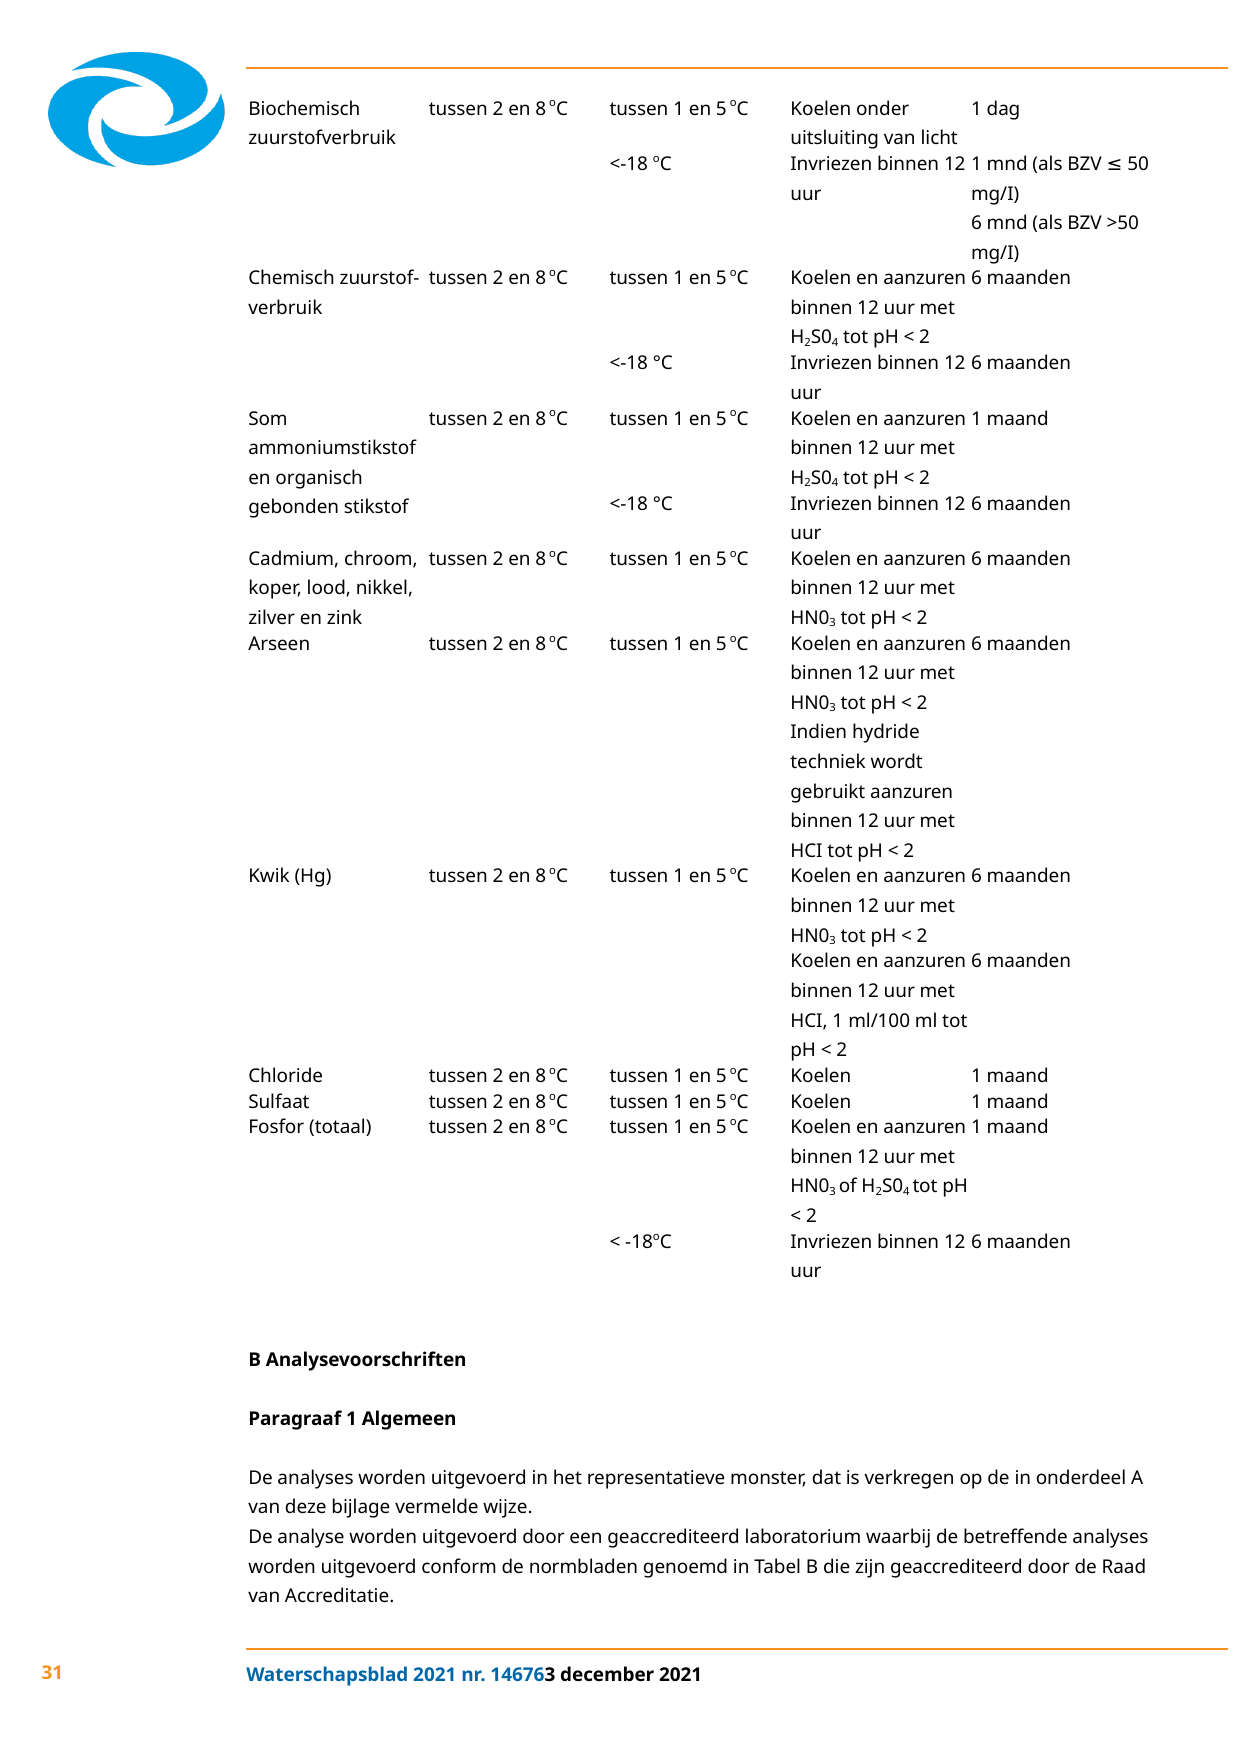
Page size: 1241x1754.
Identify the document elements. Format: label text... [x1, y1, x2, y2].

table_cell tussen 1 en 5 oC [609, 405, 790, 490]
table_cell < -18oC [609, 1228, 790, 1283]
table_cell Sulfaat [248, 1088, 429, 1113]
text Paragraaf 1 Algemeen [248, 1405, 1152, 1431]
table_cell <-18 oC [609, 150, 790, 264]
table_cell Koelen en aanzuren binnen 12 uur met HCI, 1 ml/100 ml tot pH < 2 [790, 948, 971, 1062]
table_cell 6 maanden [971, 545, 1152, 630]
table_cell Invriezen binnen 12 uur [790, 350, 971, 405]
table_cell Koelen en aanzuren binnen 12 uur met H2S04 tot pH < 2 [790, 405, 971, 490]
table_cell tussen 1 en 5 oC [609, 95, 790, 150]
table_cell tussen 1 en 5 oC [609, 1088, 790, 1113]
table_cell Cadmium, chroom, koper, lood, nikkel, zilver en zink [248, 545, 429, 630]
table_cell tussen 2 en 8 oC [429, 1088, 609, 1113]
table_cell Arseen [248, 630, 429, 863]
table_cell Som ammoniumstikstof en organisch gebonden stikstof [248, 405, 429, 545]
table_cell <-18 °C [609, 350, 790, 405]
table_cell Koelen [790, 1062, 971, 1088]
table_cell 6 maanden [971, 350, 1152, 405]
table_cell Fosfor (totaal) [248, 1114, 429, 1283]
table_cell 1 maand [971, 1114, 1152, 1228]
table_cell Chloride [248, 1062, 429, 1088]
table_cell tussen 2 en 8 oC [429, 1062, 609, 1088]
table_cell tussen 1 en 5 oC [609, 545, 790, 630]
table_cell Invriezen binnen 12 uur [790, 490, 971, 545]
table_cell 1 mnd (als BZV ≤ 50 mg/I) 6 mnd (als BZV >50 mg/I) [971, 150, 1152, 264]
table_cell tussen 2 en 8 oC [429, 630, 609, 863]
table_cell tussen 1 en 5 oC [609, 863, 790, 1062]
table_cell tussen 1 en 5 oC [609, 1062, 790, 1088]
table_cell 6 maanden [971, 948, 1152, 1062]
table_cell Invriezen binnen 12 uur [790, 1228, 971, 1283]
table_cell tussen 2 en 8 oC [429, 545, 609, 630]
table_cell Koelen onder uitsluiting van licht [790, 95, 971, 150]
table_cell 1 maand [971, 1088, 1152, 1113]
table_cell 6 maanden [971, 630, 1152, 863]
table_cell tussen 2 en 8 oC [429, 265, 609, 405]
table_cell Kwik (Hg) [248, 863, 429, 1062]
table_cell 6 maanden [971, 490, 1152, 545]
table_cell Biochemisch zuurstofverbruik [248, 95, 429, 264]
table_cell 1 maand [971, 405, 1152, 490]
table_cell tussen 1 en 5 oC [609, 630, 790, 863]
table_cell Koelen en aanzuren binnen 12 uur met HN03 tot pH < 2 Indien hydride techniek wordt gebruikt aanzu­ren binnen 12 uur met HCI tot pH < 2 [790, 630, 971, 863]
table_cell tussen 1 en 5 oC [609, 1114, 790, 1228]
table_cell tussen 2 en 8 oC [429, 863, 609, 1062]
picture [41, 47, 231, 172]
table_cell Koelen en aanzuren binnen 12 uur met H2S04 tot pH < 2 [790, 265, 971, 349]
table_cell Invriezen binnen 12 uur [790, 150, 971, 264]
text De analyses worden uitgevoerd in het representatieve monster, dat is verkregen op de in onderdeel A van deze bijlage vermelde wijze. [248, 1464, 1152, 1519]
table_cell tussen 2 en 8 oC [429, 95, 609, 264]
table_cell 1 dag [971, 95, 1152, 150]
text B Analysevoorschriften [248, 1346, 1152, 1371]
table_cell Koelen en aanzuren binnen 12 uur met HN03 tot pH < 2 [790, 863, 971, 948]
table_cell Koelen en aanzuren binnen 12 uur met HN03 tot pH < 2 [790, 545, 971, 630]
table_cell Koelen [790, 1088, 971, 1113]
table_cell Chemisch zuurstof­verbruik [248, 265, 429, 405]
table_cell tussen 2 en 8 oC [429, 405, 609, 545]
table_cell 6 maanden [971, 1228, 1152, 1283]
table_cell 6 maanden [971, 265, 1152, 349]
table_cell tussen 1 en 5 oC [609, 265, 790, 349]
table_cell tussen 2 en 8 oC [429, 1114, 609, 1283]
text De analyse worden uitgevoerd door een geaccrediteerd laboratorium waarbij de betreffende analyses worden uitgevoerd conform de normbladen genoemd in Tabel B die zijn geaccrediteerd door de Raad van Accreditatie. [248, 1523, 1152, 1608]
table_cell 6 maanden [971, 863, 1152, 948]
table_cell 1 maand [971, 1062, 1152, 1088]
table_cell <-18 °C [609, 490, 790, 545]
table_cell Koelen en aanzuren binnen 12 uur met HN03 of H2S04 tot pH < 2 [790, 1114, 971, 1228]
